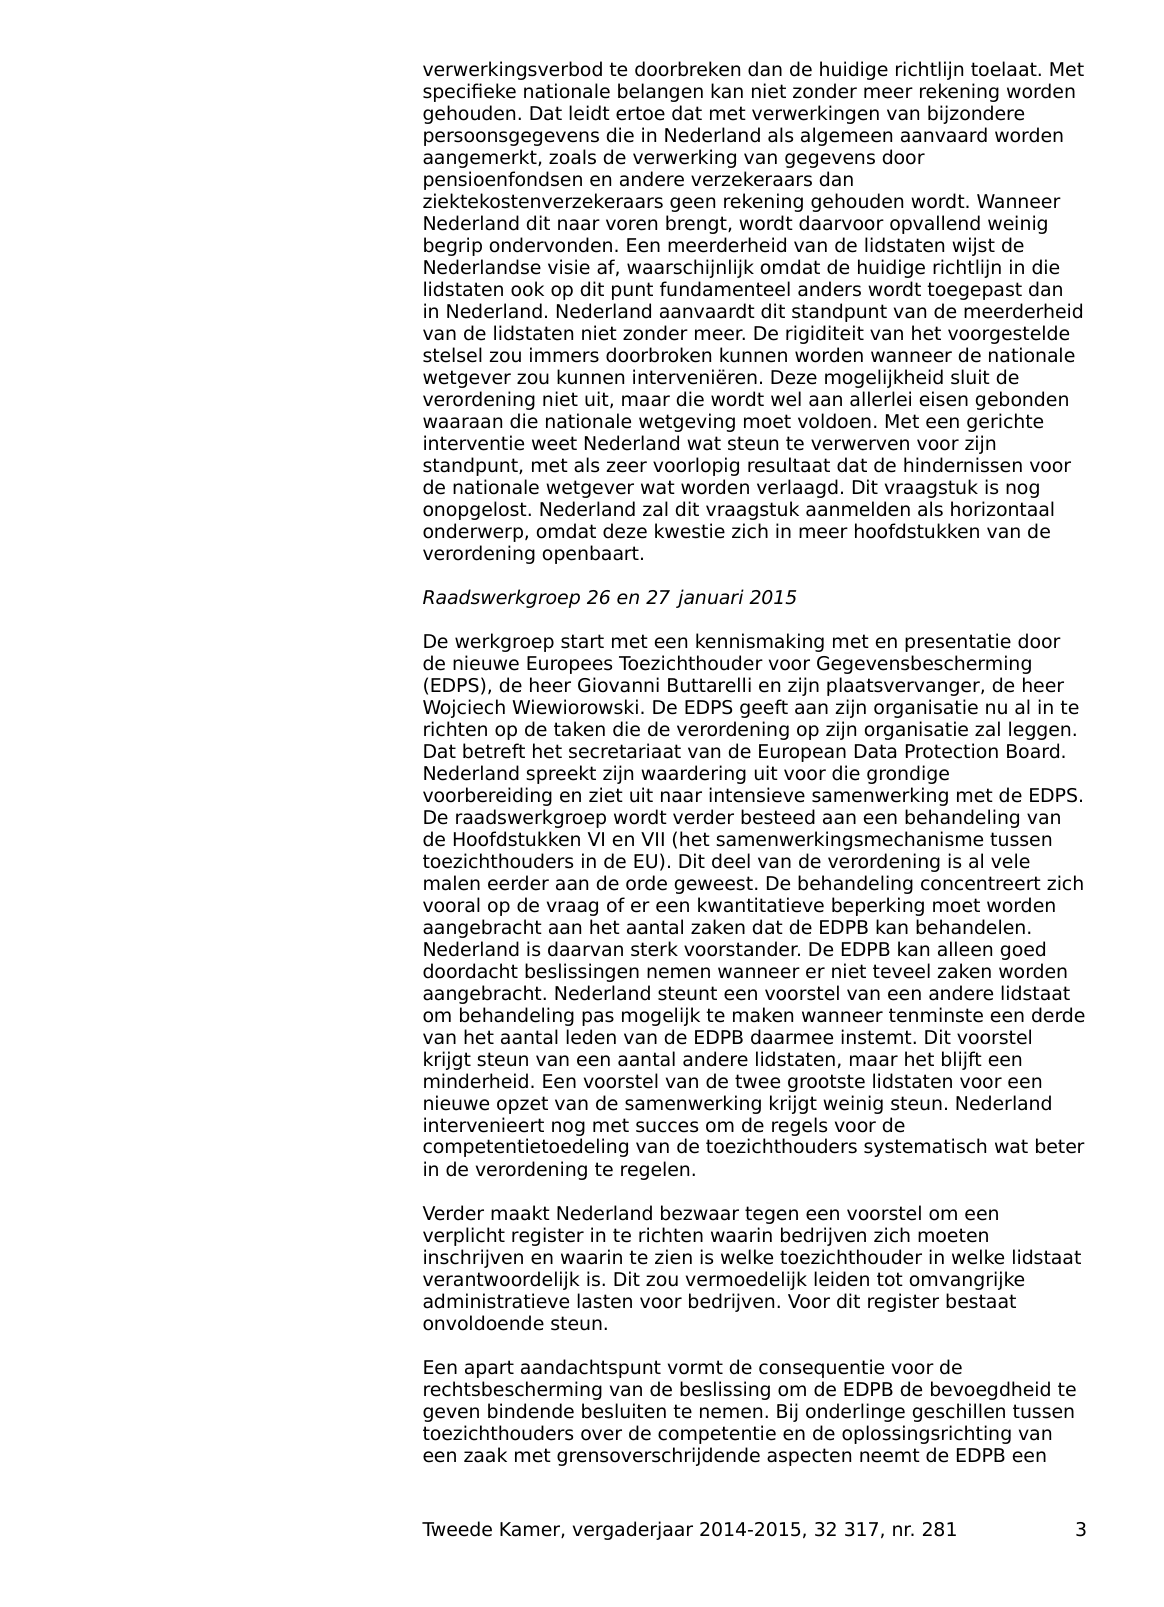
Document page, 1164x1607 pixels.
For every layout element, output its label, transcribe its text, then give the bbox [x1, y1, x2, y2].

text De raadswerkgroep wordt verder besteed aan een behandeling van de Hoofdstukken VI en VII (het samenwerkingsmechanisme tussen toezichthouders in de EU). Dit deel van de verordening is al vele malen eerder aan de orde geweest. De behandeling concentreert zich vooral op de vraag of er een kwantitatieve beperking moet worden aangebracht aan het aantal zaken dat de EDPB kan behandelen. Nederland is daarvan sterk voorstander. De EDPB kan alleen goed doordacht beslissingen nemen wanneer er niet teveel zaken worden aangebracht. Nederland steunt een voorstel van een andere lidstaat om behandeling pas mogelijk te maken wanneer tenminste een derde van het aantal leden van de EDPB daarmee instemt. Dit voorstel krijgt steun van een aantal andere lidstaten, maar het blijft een minderheid. Een voorstel van de twee grootste lidstaten voor een nieuwe opzet van de samenwerking krijgt weinig steun. Nederland intervenieert nog met succes om de regels voor de competentietoedeling van de toezichthouders systematisch wat beter in de verordening te regelen. [422, 807, 1087, 1180]
subtitle Raadswerkgroep 26 en 27 januari 2015 [422, 587, 1087, 609]
text Een apart aandachtspunt vormt de consequentie voor de rechtsbescherming van de beslissing om de EDPB de bevoegdheid te geven bindende besluiten te nemen. Bij onderlinge geschillen tussen toezichthouders over de competentie en de oplossingsrichting van een zaak met grensoverschrijdende aspecten neemt de EDPB een [422, 1357, 1087, 1467]
text verwerkingsverbod te doorbreken dan de huidige richtlijn toelaat. Met specifieke nationale belangen kan niet zonder meer rekening worden gehouden. Dat leidt ertoe dat met verwerkingen van bijzondere persoonsgegevens die in Nederland als algemeen aanvaard worden aangemerkt, zoals de verwerking van gegevens door pensioenfondsen en andere verzekeraars dan ziektekostenverzekeraars geen rekening gehouden wordt. Wanneer Nederland dit naar voren brengt, wordt daarvoor opvallend weinig begrip ondervonden. Een meerderheid van de lidstaten wijst de Nederlandse visie af, waarschijnlijk omdat de huidige richtlijn in die lidstaten ook op dit punt fundamenteel anders wordt toegepast dan in Nederland. Nederland aanvaardt dit standpunt van de meerderheid van de lidstaten niet zonder meer. De rigiditeit van het voorgestelde stelsel zou immers doorbroken kunnen worden wanneer de nationale wetgever zou kunnen interveniëren. Deze mogelijkheid sluit de verordening niet uit, maar die wordt wel aan allerlei eisen gebonden waaraan die nationale wetgeving moet voldoen. Met een gerichte interventie weet Nederland wat steun te verwerven voor zijn standpunt, met als zeer voorlopig resultaat dat de hindernissen voor de nationale wetgever wat worden verlaagd. Dit vraagstuk is nog onopgelost. Nederland zal dit vraagstuk aanmelden als horizontaal onderwerp, omdat deze kwestie zich in meer hoofdstukken van de verordening openbaart. [422, 59, 1087, 564]
text De werkgroep start met een kennismaking met en presentatie door de nieuwe Europees Toezichthouder voor Gegevensbescherming (EDPS), de heer Giovanni Buttarelli en zijn plaatsvervanger, de heer Wojciech Wiewiorowski. De EDPS geeft aan zijn organisatie nu al in te richten op de taken die de verordening op zijn organisatie zal leggen. Dat betreft het secretariaat van de European Data Protection Board. Nederland spreekt zijn waardering uit voor die grondige voorbereiding en ziet uit naar intensieve samenwerking met de EDPS. [422, 631, 1087, 807]
text Verder maakt Nederland bezwaar tegen een voorstel om een verplicht register in te richten waarin bedrijven zich moeten inschrijven en waarin te zien is welke toezichthouder in welke lidstaat verantwoordelijk is. Dit zou vermoedelijk leiden tot omvangrijke administratieve lasten voor bedrijven. Voor dit register bestaat onvoldoende steun. [422, 1203, 1087, 1334]
